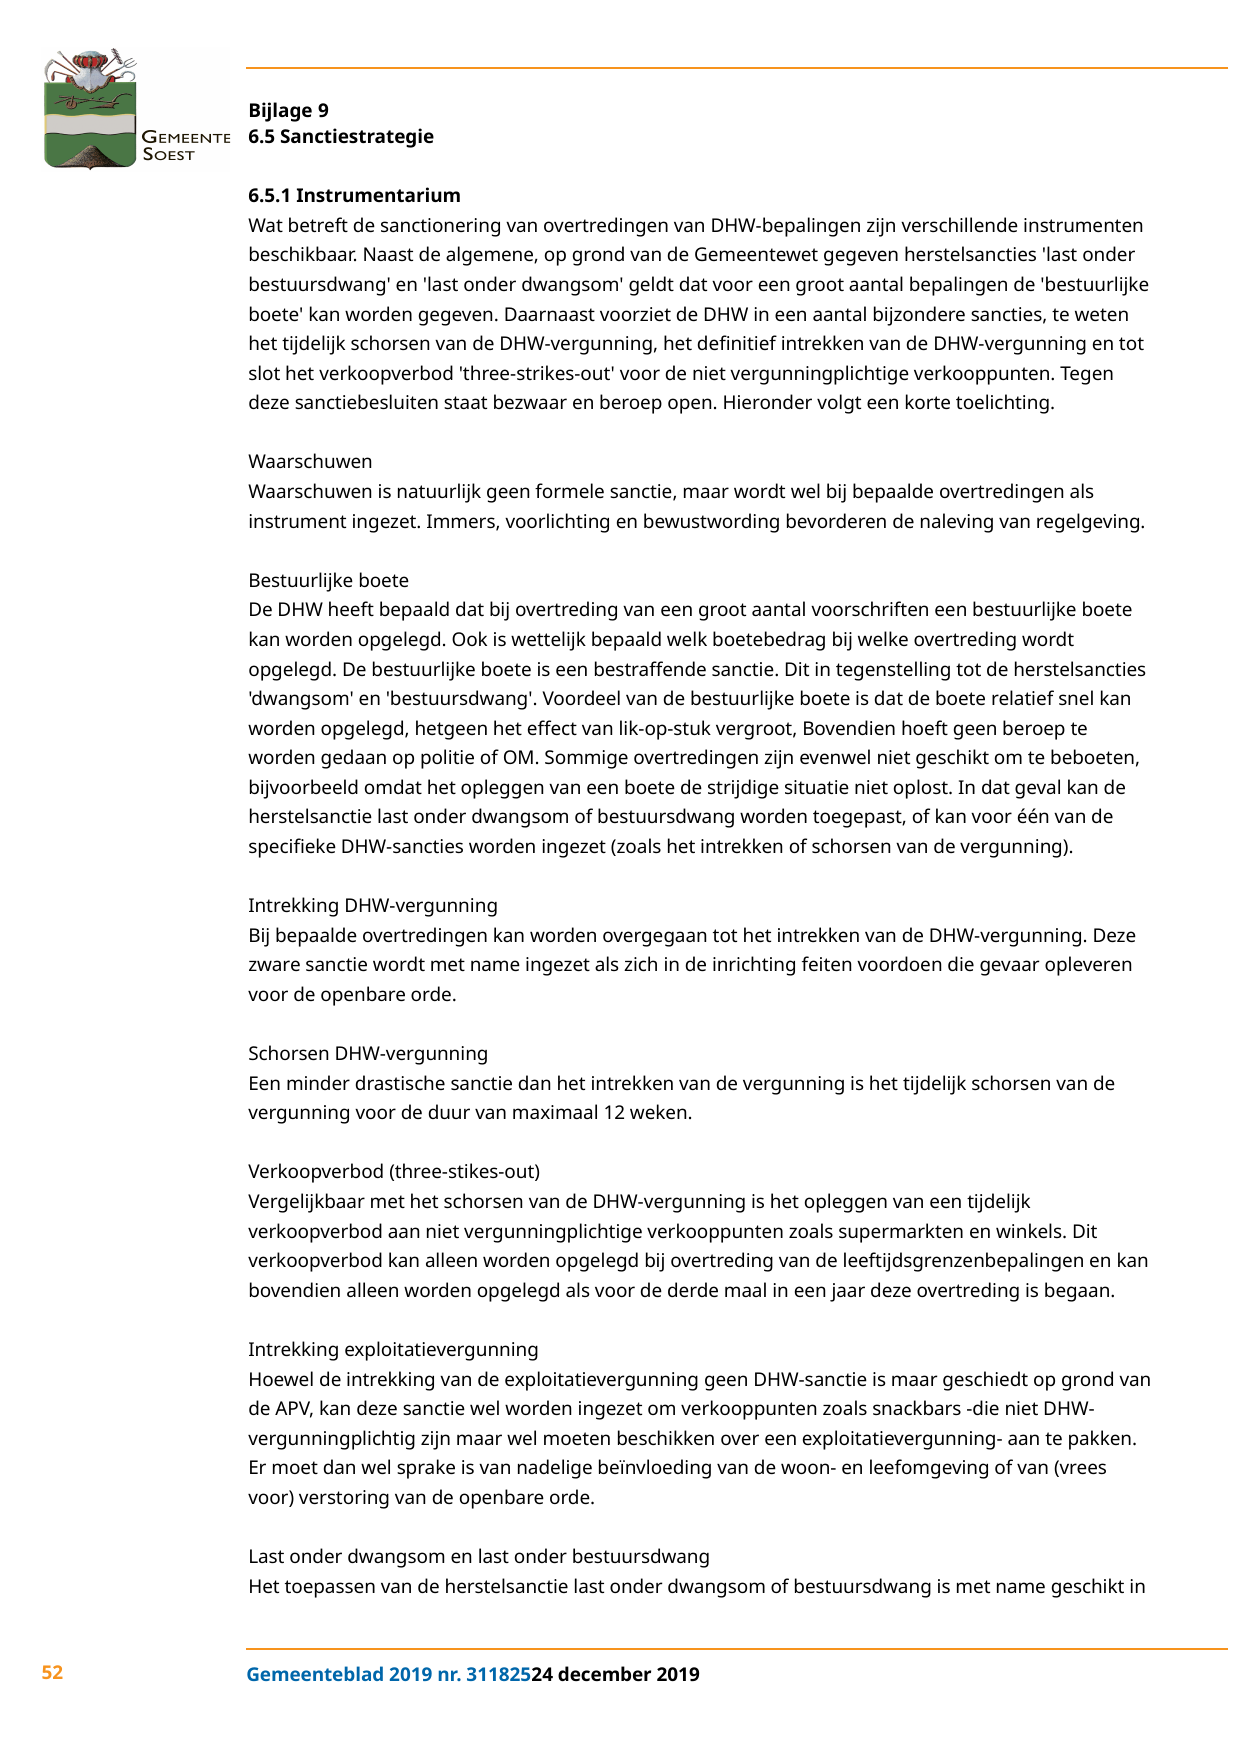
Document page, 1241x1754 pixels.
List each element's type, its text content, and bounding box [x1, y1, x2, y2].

text Bijlage 9 [248, 95, 1152, 123]
text 6.5.1 Instrumentarium [248, 182, 1152, 208]
text Waarschuwen is natuurlijk geen formele sanctie, maar wordt wel bij bepaalde overtredingen als instrument ingezet. Immers, voorlichting en bewustwording bevorderen de naleving van regelgeving. [248, 478, 1152, 534]
text Vergelijkbaar met het schorsen van de DHW-vergunning is het opleggen van een tijdelijk verkoopverbod aan niet vergunningplichtige verkooppunten zoals supermarkten en winkels. Dit verkoopverbod kan alleen worden opgelegd bij overtreding van de leeftijdsgrenzenbepalingen en kan bovendien alleen worden opgelegd als voor de derde maal in een jaar deze overtreding is begaan. [248, 1188, 1152, 1303]
text Last onder dwangsom en last onder bestuursdwang [248, 1543, 1152, 1569]
text De DHW heeft bepaald dat bij overtreding van een groot aantal voorschriften een bestuurlijke boete kan worden opgelegd. Ook is wettelijk bepaald welk boetebedrag bij welke overtreding wordt opgelegd. De bestuurlijke boete is een bestraffende sanctie. Dit in tegenstelling tot de herstelsancties 'dwangsom' en 'bestuursdwang'. Voordeel van de bestuurlijke boete is dat de boete relatief snel kan worden opgelegd, hetgeen het effect van lik-op-stuk vergroot, Bovendien hoeft geen beroep te worden gedaan op politie of OM. Sommige overtredingen zijn evenwel niet geschikt om te beboeten, bijvoorbeeld omdat het opleggen van een boete de strijdige situatie niet oplost. In dat geval kan de herstelsanctie last onder dwangsom of bestuursdwang worden toegepast, of kan voor één van de specifieke DHW-sancties worden ingezet (zoals het intrekken of schorsen van de vergunning). [248, 597, 1152, 859]
text Verkoopverbod (three-stikes-out) [248, 1159, 1152, 1184]
text Hoewel de intrekking van de exploitatievergunning geen DHW-sanctie is maar geschiedt op grond van de APV, kan deze sanctie wel worden ingezet om verkooppunten zoals snackbars -die niet DHW-vergunningplichtig zijn maar wel moeten beschikken over een exploitatievergunning- aan te pakken. Er moet dan wel sprake is van nadelige beïnvloeding van de woon- en leefomgeving of van (vrees voor) verstoring van de openbare orde. [248, 1366, 1152, 1510]
text Een minder drastische sanctie dan het intrekken van de vergunning is het tijdelijk schorsen van de vergunning voor de duur van maximaal 12 weken. [248, 1070, 1152, 1125]
text Intrekking exploitatievergunning [248, 1336, 1152, 1362]
text Bestuurlijke boete [248, 567, 1152, 593]
text Bij bepaalde overtredingen kan worden overgegaan tot het intrekken van de DHW-vergunning. Deze zware sanctie wordt met name ingezet als zich in de inrichting feiten voordoen die gevaar opleveren voor de openbare orde. [248, 922, 1152, 1007]
text Waarschuwen [248, 449, 1152, 474]
text Het toepassen van de herstelsanctie last onder dwangsom of bestuursdwang is met name geschikt in [248, 1573, 1152, 1599]
picture [41, 47, 231, 172]
text Intrekking DHW-vergunning [248, 892, 1152, 918]
text 6.5 Sanctiestrategie [248, 123, 1152, 149]
text Wat betreft de sanctionering van overtredingen van DHW-bepalingen zijn verschillende instrumenten beschikbaar. Naast de algemene, op grond van de Gemeentewet gegeven herstelsancties 'last onder bestuursdwang' en 'last onder dwangsom' geldt dat voor een groot aantal bepalingen de 'bestuurlijke boete' kan worden gegeven. Daarnaast voorziet de DHW in een aantal bijzondere sancties, te weten het tijdelijk schorsen van de DHW-vergunning, het definitief intrekken van de DHW-vergunning en tot slot het verkoopverbod 'three-strikes-out' voor de niet vergunningplichtige verkooppunten. Tegen deze sanctiebesluiten staat bezwaar en beroep open. Hieronder volgt een korte toelichting. [248, 212, 1152, 415]
text Schorsen DHW-vergunning [248, 1040, 1152, 1066]
